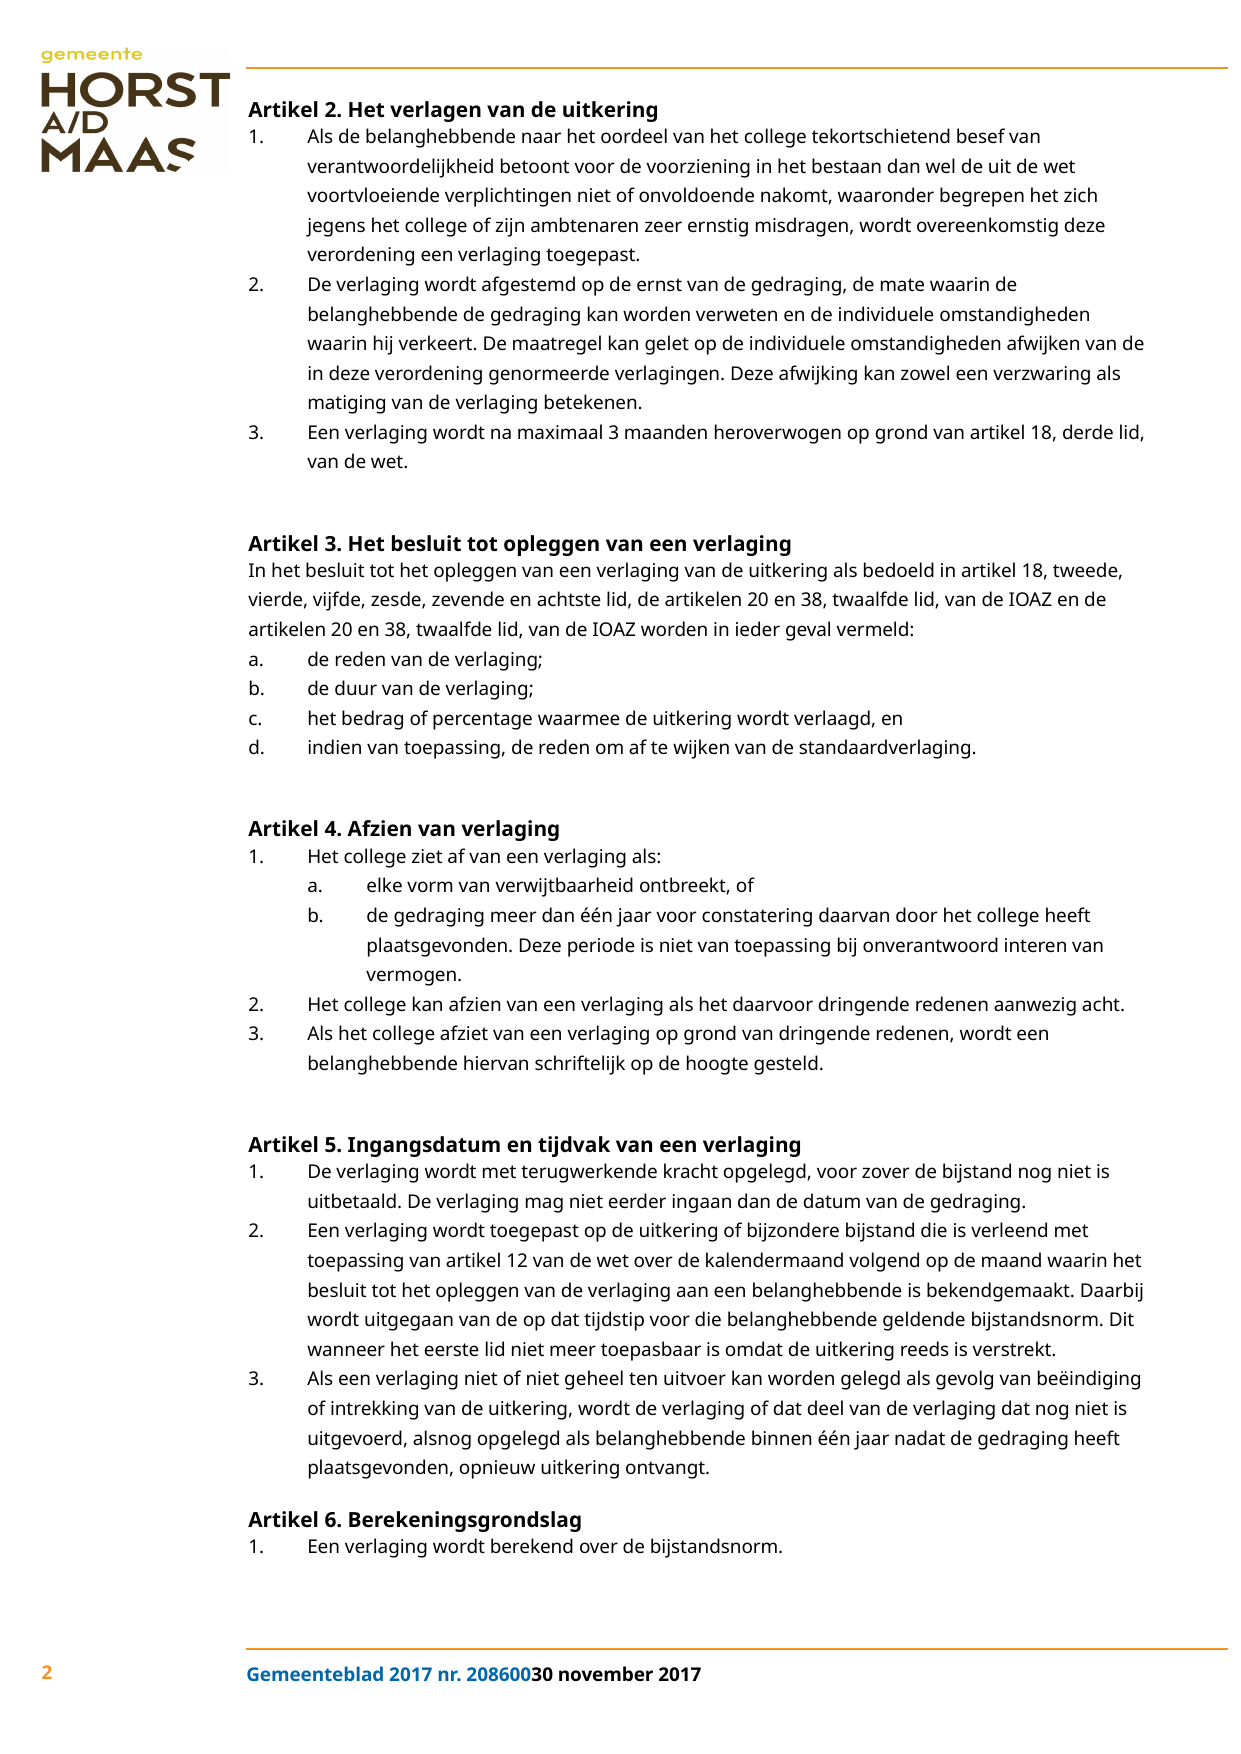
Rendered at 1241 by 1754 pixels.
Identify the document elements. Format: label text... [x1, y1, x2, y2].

list elke vorm van verwijtbaarheid ontbreekt, of [307, 873, 1152, 898]
text Artikel 4. Afzien van verlaging [248, 814, 1152, 843]
text Artikel 6. Berekeningsgrondslag [248, 1505, 1152, 1533]
list Een verlaging wordt na maximaal 3 maanden heroverwogen op grond van artikel 18, derde lid, van de wet. [248, 419, 1152, 474]
text In het besluit tot het opleggen van een verlaging van de uitkering als bedoeld in artikel 18, tweede, vierde, vijfde, zesde, zevende en achtste lid, de artikelen 20 en 38, twaalfde lid, van de IOAZ en de artikelen 20 en 38, twaalfde lid, van de IOAZ worden in ieder geval vermeld: [248, 557, 1152, 642]
list Het college ziet af van een verlaging als: [248, 843, 1152, 869]
list Het college kan afzien van een verlaging als het daarvoor dringende redenen aanwezig acht. [248, 991, 1152, 1017]
list Als een verlaging niet of niet geheel ten uitvoer kan worden gelegd als gevolg van beëindiging of intrekking van de uitkering, wordt de verlaging of dat deel van de verlaging dat nog niet is uitgevoerd, alsnog opgelegd als belanghebbende binnen één jaar nadat de gedraging heeft plaatsgevonden, opnieuw uitkering ontvangt. [248, 1366, 1152, 1480]
list de duur van de verlaging; [248, 675, 1152, 701]
list De verlaging wordt met terugwerkende kracht opgelegd, voor zover de bijstand nog niet is uitbetaald. De verlaging mag niet eerder ingaan dan de datum van de gedraging. [248, 1158, 1152, 1214]
list De verlaging wordt afgestemd op de ernst van de gedraging, de mate waarin de belanghebbende de gedraging kan worden verweten en de individuele omstandigheden waarin hij verkeert. De maatregel kan gelet op de individuele omstandigheden afwijken van de in deze verordening genormeerde verlagingen. Deze afwijking kan zowel een verzwaring als matiging van de verlaging betekenen. [248, 271, 1152, 415]
list het bedrag of percentage waarmee de uitkering wordt verlaagd, en [248, 705, 1152, 731]
list de reden van de verlaging; [248, 646, 1152, 672]
list Als de belanghebbende naar het oordeel van het college tekortschietend besef van verantwoordelijkheid betoont voor de voorziening in het bestaan dan wel de uit de wet voortvloeiende verplichtingen niet of onvoldoende nakomt, waaronder begrepen het zich jegens het college of zijn ambtenaren zeer ernstig misdragen, wordt overeenkomstig deze verordening een verlaging toegepast. [248, 123, 1152, 267]
text Artikel 3. Het besluit tot opleggen van een verlaging [248, 529, 1152, 557]
list Een verlaging wordt berekend over de bijstandsnorm. [248, 1533, 1152, 1559]
text Artikel 5. Ingangsdatum en tijdvak van een verlaging [248, 1130, 1152, 1158]
text Artikel 2. Het verlagen van de uitkering [248, 95, 1152, 123]
list Een verlaging wordt toegepast op de uitkering of bijzondere bijstand die is verleend met toepassing van artikel 12 van de wet over de kalendermaand volgend op de maand waarin het besluit tot het opleggen van de verlaging aan een belanghebbende is bekendgemaakt. Daarbij wordt uitgegaan van de op dat tijdstip voor die belanghebbende geldende bijstandsnorm. Dit wanneer het eerste lid niet meer toepasbaar is omdat de uitkering reeds is verstrekt. [248, 1218, 1152, 1362]
list indien van toepassing, de reden om af te wijken van de standaardverlaging. [248, 734, 1152, 760]
picture [41, 47, 231, 172]
list de gedraging meer dan één jaar voor constatering daarvan door het college heeft plaatsgevonden. Deze periode is niet van toepassing bij onverantwoord interen van vermogen. [307, 902, 1152, 987]
list Als het college afziet van een verlaging op grond van dringende redenen, wordt een belanghebbende hiervan schriftelijk op de hoogte gesteld. [248, 1021, 1152, 1076]
